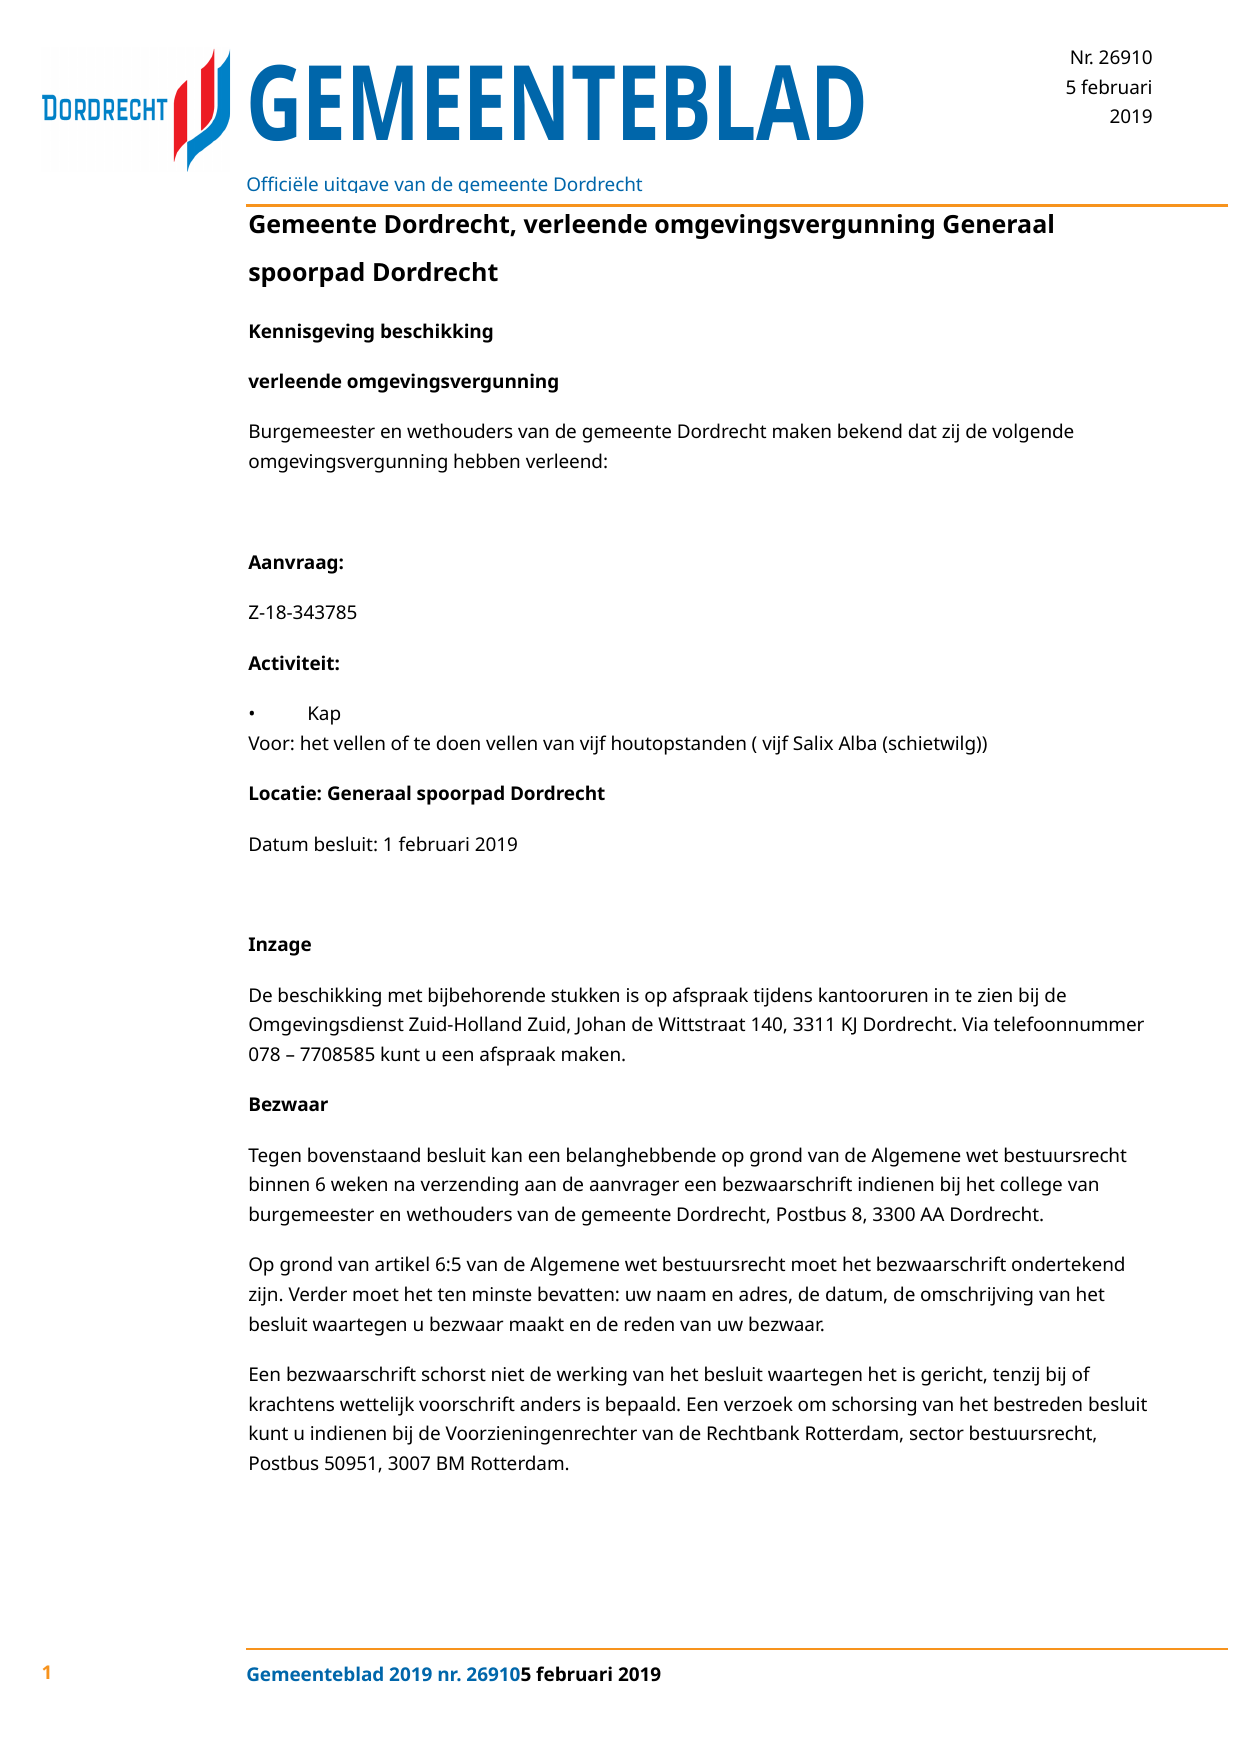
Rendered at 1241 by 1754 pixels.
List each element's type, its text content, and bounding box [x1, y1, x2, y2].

text Kennisgeving beschikking [248, 318, 1152, 344]
text Inzage [248, 932, 1152, 957]
text Gemeente Dordrecht, verleende omgevingsvergunning Generaal spoorpad Dordrecht [248, 207, 1152, 288]
text verleende omgevingsvergunning [248, 368, 1152, 394]
text Z-18-343785 [248, 599, 1152, 625]
list Kap [248, 700, 1152, 726]
text Datum besluit: 1 februari 2019 [248, 831, 1152, 857]
text Activiteit: [248, 650, 1152, 676]
text Aanvraag: [248, 549, 1152, 575]
text Burgemeester en wethouders van de gemeente Dordrecht maken bekend dat zij de volgende omgevingsvergunning hebben verleend: [248, 419, 1152, 474]
picture [41, 47, 231, 172]
text Bezwaar [248, 1092, 1152, 1117]
text De beschikking met bijbehorende stukken is op afspraak tijdens kantooruren in te zien bij de Omgevingsdienst Zuid-Holland Zuid, Johan de Wittstraat 140, 3311 KJ Dordrecht. Via telefoonnummer 078 – 7708585 kunt u een afspraak maken. [248, 982, 1152, 1067]
text Tegen bovenstaand besluit kan een belanghebbende op grond van de Algemene wet bestuursrecht binnen 6 weken na verzending aan de aanvrager een bezwaarschrift indienen bij het college van burgemeester en wethouders van de gemeente Dordrecht, Postbus 8, 3300 AA Dordrecht. [248, 1142, 1152, 1227]
text Een bezwaarschrift schorst niet de werking van het besluit waartegen het is gericht, tenzij bij of krachtens wettelijk voorschrift anders is bepaald. Een verzoek om schorsing van het bestreden besluit kunt u indienen bij de Voorzieningenrechter van de Rechtbank Rotterdam, sector bestuursrecht, Postbus 50951, 3007 BM Rotterdam. [248, 1361, 1152, 1476]
text Voor: het vellen of te doen vellen van vijf houtopstanden ( vijf Salix Alba (schietwilg)) [248, 730, 1152, 756]
text Op grond van artikel 6:5 van de Algemene wet bestuursrecht moet het bezwaarschrift ondertekend zijn. Verder moet het ten minste bevatten: uw naam en adres, de datum, de omschrijving van het besluit waartegen u bezwaar maakt en de reden van uw bezwaar. [248, 1252, 1152, 1337]
text Locatie: Generaal spoorpad Dordrecht [248, 780, 1152, 806]
